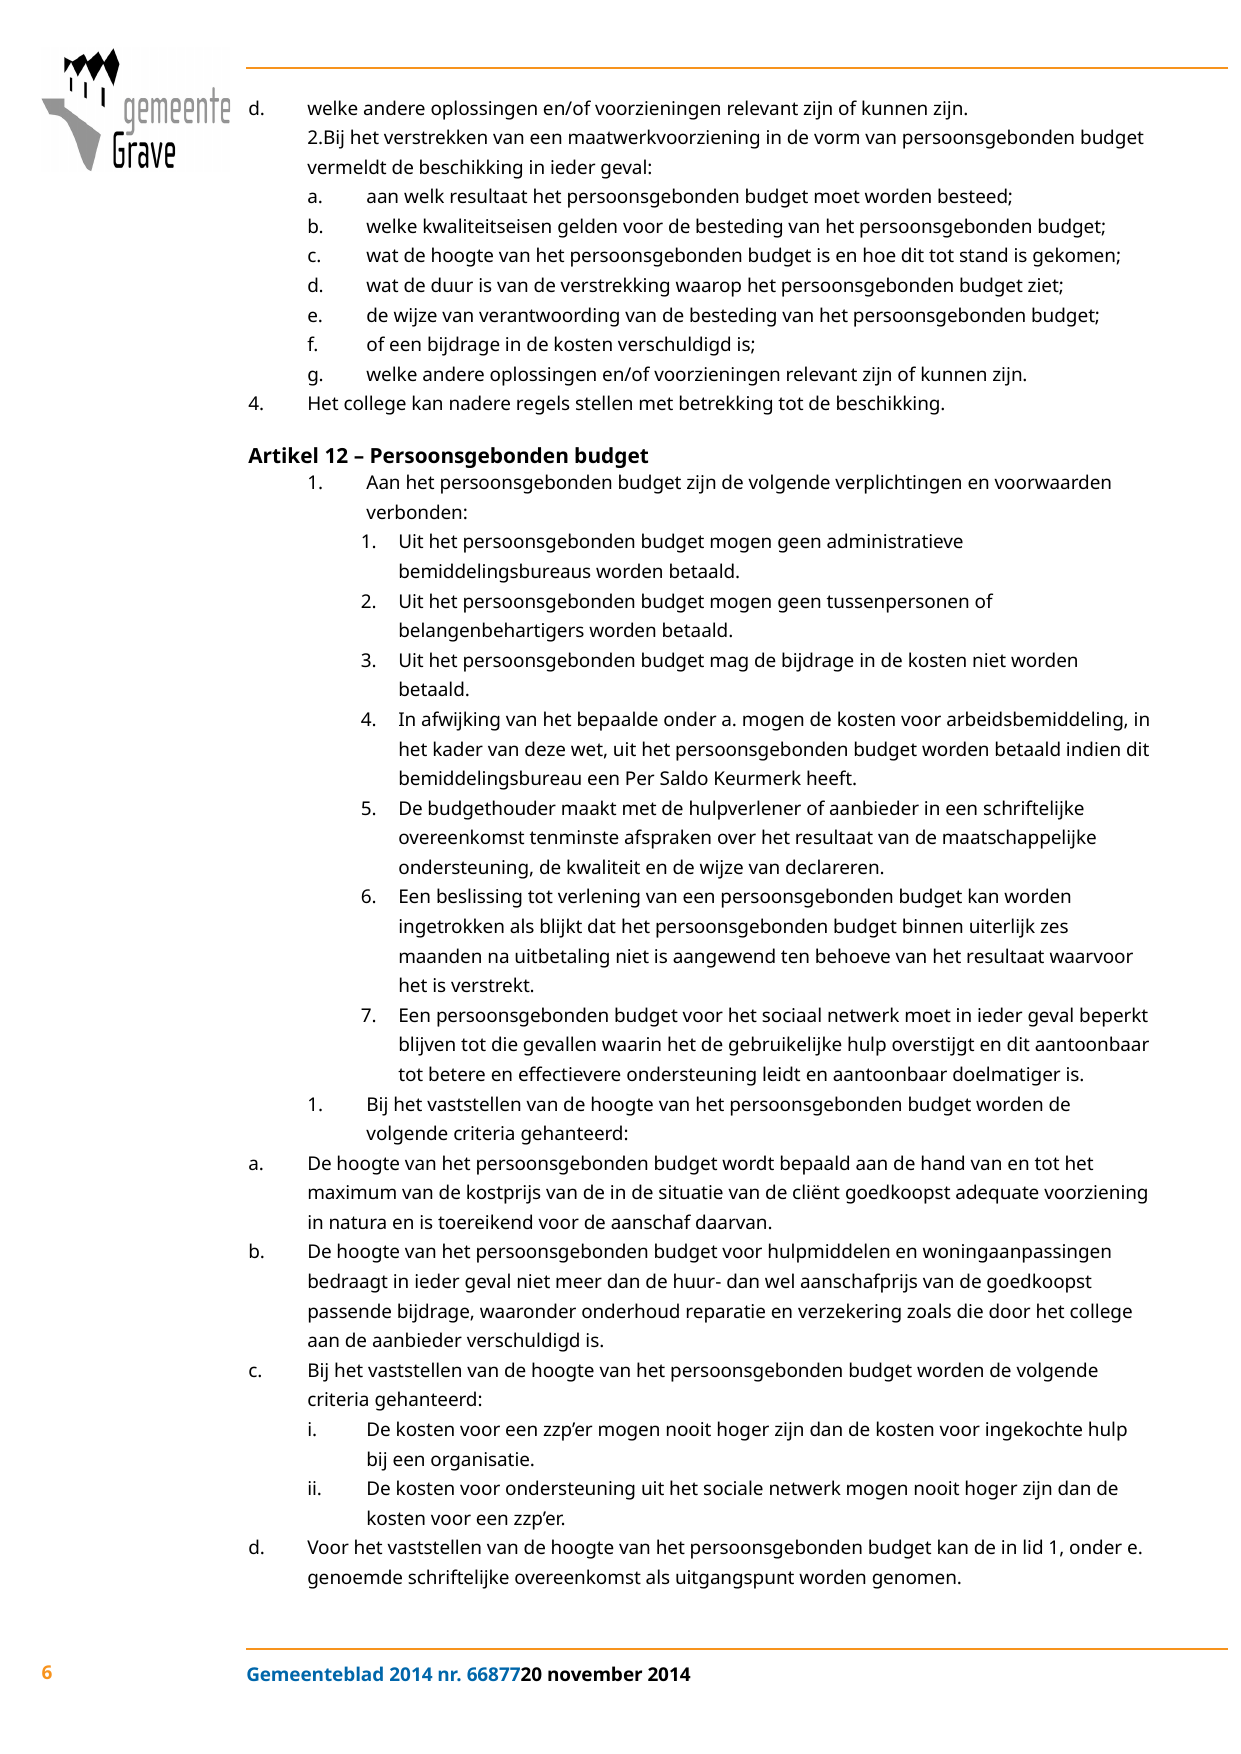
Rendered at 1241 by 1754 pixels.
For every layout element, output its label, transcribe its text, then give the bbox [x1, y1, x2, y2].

text Artikel 12 – Persoonsgebonden budget [248, 441, 1152, 469]
list Bij het vaststellen van de hoogte van het persoonsgebonden budget worden de volgende criteria gehanteerd: [248, 1357, 1152, 1412]
list De hoogte van het persoonsgebonden budget voor hulpmiddelen en woningaanpassingen bedraagt in ieder geval niet meer dan de huur- dan wel aanschafprijs van de goedkoopst passende bijdrage, waaronder onderhoud reparatie en verzekering zoals die door het college aan de aanbieder verschuldigd is. [248, 1239, 1152, 1353]
list De hoogte van het persoonsgebonden budget wordt bepaald aan de hand van en tot het maximum van de kostprijs van de in de situatie van de cliënt goedkoopst adequate voorziening in natura en is toereikend voor de aanschaf daarvan. [248, 1150, 1152, 1235]
list Bij het vaststellen van de hoogte van het persoonsgebonden budget worden de volgende criteria gehanteerd: [307, 1091, 1152, 1146]
list 2.Bij het verstrekken van een maatwerkvoorziening in de vorm van persoonsgebonden budget vermeldt de beschikking in ieder geval: [248, 124, 1152, 180]
list welke andere oplossingen en/of voorzieningen relevant zijn of kunnen zijn. [248, 95, 1152, 121]
list welke kwaliteitseisen gelden voor de besteding van het persoonsgebonden budget; [307, 213, 1152, 239]
list De budgethouder maakt met de hulpverlener of aanbieder in een schriftelijke overeenkomst tenminste afspraken over het resultaat van de maatschappelijke ondersteuning, de kwaliteit en de wijze van declareren. [361, 795, 1152, 880]
list wat de duur is van de verstrekking waarop het persoonsgebonden budget ziet; [307, 272, 1152, 298]
list Het college kan nadere regels stellen met betrekking tot de beschikking. [248, 391, 1152, 416]
list of een bijdrage in de kosten verschuldigd is; [307, 331, 1152, 357]
list Een persoonsgebonden budget voor het sociaal netwerk moet in ieder geval beperkt blijven tot die gevallen waarin het de gebruikelijke hulp overstijgt en dit aantoonbaar tot betere en effectievere ondersteuning leidt en aantoonbaar doelmatiger is. [361, 1002, 1152, 1087]
list welke andere oplossingen en/of voorzieningen relevant zijn of kunnen zijn. [307, 361, 1152, 387]
list De kosten voor een zzp’er mogen nooit hoger zijn dan de kosten voor ingekochte hulp bij een organisatie. [307, 1416, 1152, 1471]
list Uit het persoonsgebonden budget mogen geen tussenpersonen of belangenbehartigers worden betaald. [361, 588, 1152, 643]
list Uit het persoonsgebonden budget mag de bijdrage in de kosten niet worden betaald. [361, 647, 1152, 702]
list Een beslissing tot verlening van een persoonsgebonden budget kan worden ingetrokken als blijkt dat het persoonsgebonden budget binnen uiterlijk zes maanden na uitbetaling niet is aangewend ten behoeve van het resultaat waarvoor het is verstrekt. [361, 884, 1152, 998]
picture [41, 47, 231, 172]
list wat de hoogte van het persoonsgebonden budget is en hoe dit tot stand is gekomen; [307, 243, 1152, 268]
list Uit het persoonsgebonden budget mogen geen administratieve bemiddelingsbureaus worden betaald. [361, 529, 1152, 584]
list In afwijking van het bepaalde onder a. mogen de kosten voor arbeidsbemiddeling, in het kader van deze wet, uit het persoonsgebonden budget worden betaald indien dit bemiddelingsbureau een Per Saldo Keurmerk heeft. [361, 706, 1152, 791]
list Aan het persoonsgebonden budget zijn de volgende verplichtingen en voorwaarden verbonden: [307, 469, 1152, 525]
list Voor het vaststellen van de hoogte van het persoonsgebonden budget kan de in lid 1, onder e. genoemde schriftelijke overeenkomst als uitgangspunt worden genomen. [248, 1534, 1152, 1590]
list aan welk resultaat het persoonsgebonden budget moet worden besteed; [307, 183, 1152, 209]
list de wijze van verantwoording van de besteding van het persoonsgebonden budget; [307, 302, 1152, 328]
list De kosten voor ondersteuning uit het sociale netwerk mogen nooit hoger zijn dan de kosten voor een zzp’er. [307, 1475, 1152, 1531]
